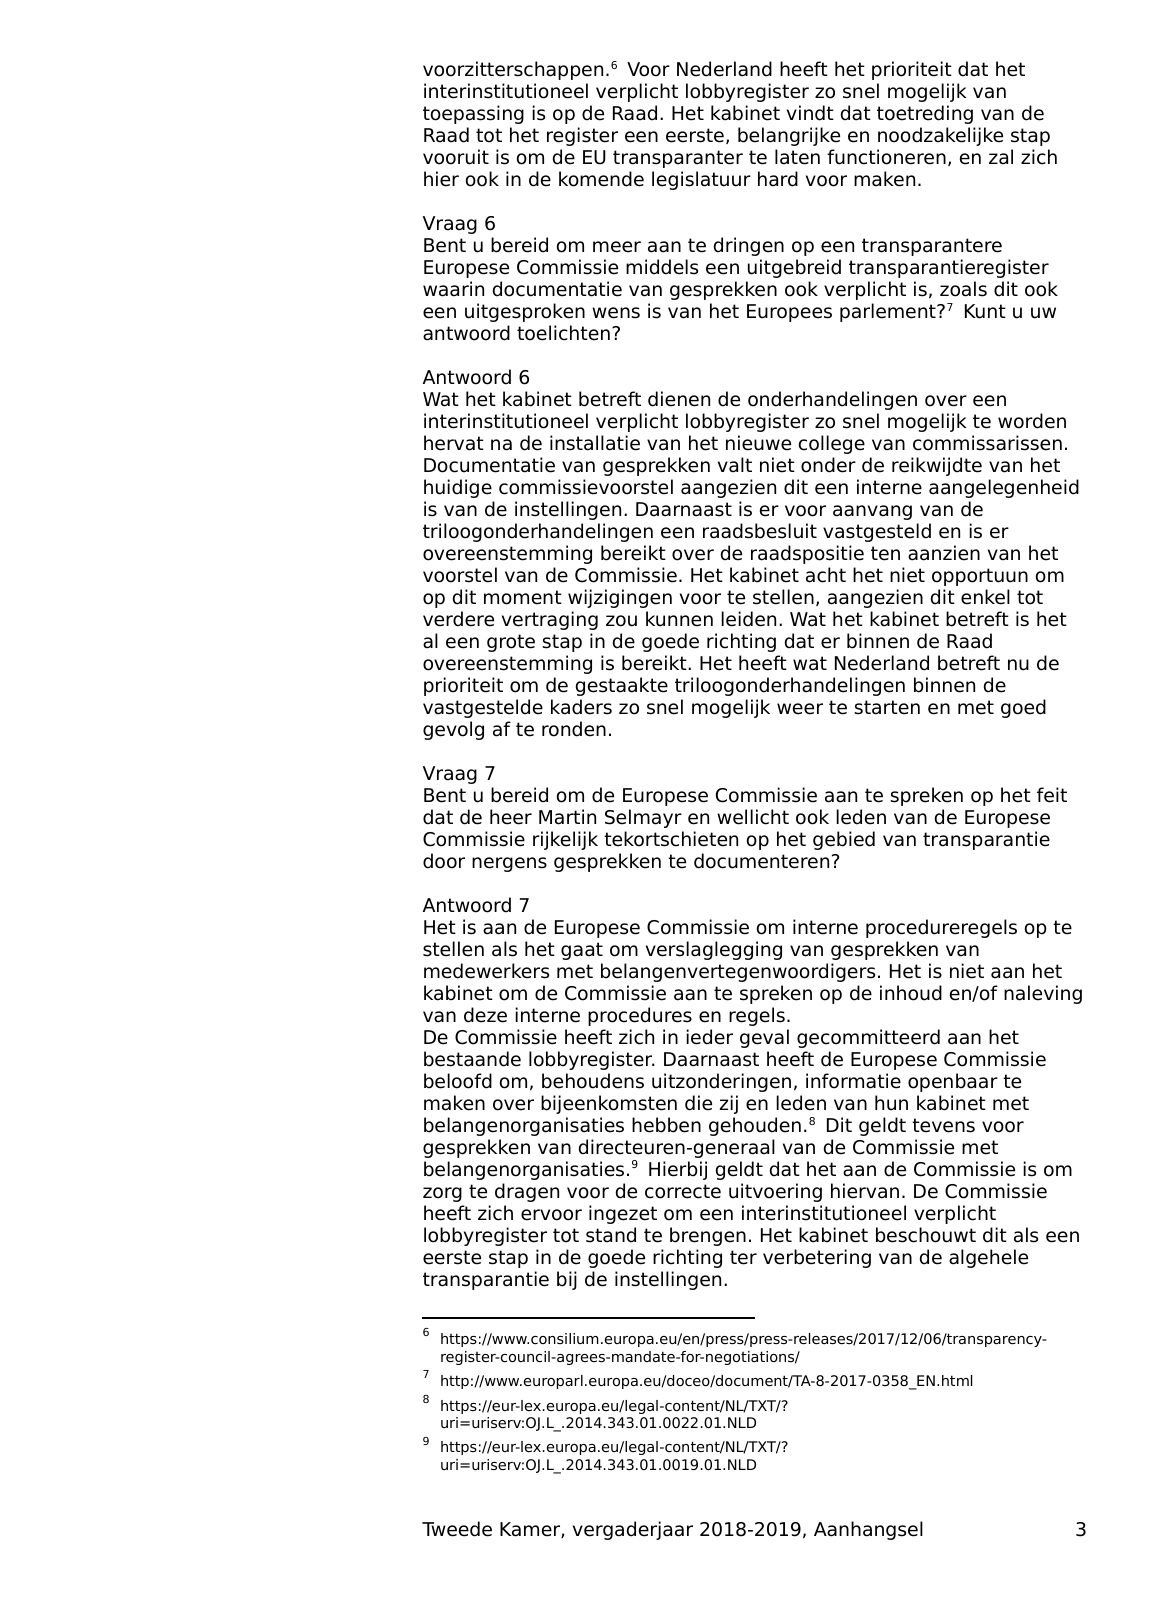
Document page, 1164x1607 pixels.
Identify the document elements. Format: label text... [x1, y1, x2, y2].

text Antwoord 7 [422, 895, 1087, 917]
text https://eur-lex.europa.eu/legal-content/NL/TXT/?uri=uriserv:OJ.L_.2014.343.01.0019.01.NLD [422, 1435, 1087, 1474]
text Vraag 7 [422, 763, 1087, 785]
text Antwoord 6 [422, 367, 1087, 389]
text http://www.europarl.europa.eu/doceo/document/TA-8-2017-0358_EN.html [422, 1368, 1087, 1391]
text https://eur-lex.europa.eu/legal-content/NL/TXT/?uri=uriserv:OJ.L_.2014.343.01.0022.01.NLD [422, 1393, 1087, 1432]
text Het is aan de Europese Commissie om interne procedureregels op te stellen als het gaat om verslaglegging van gesprekken van medewerkers met belangenvertegenwoordigers. Het is niet aan het kabinet om de Commissie aan te spreken op de inhoud en/of naleving van deze interne procedures en regels. [422, 917, 1087, 1027]
text voorzitterschappen. Voor Nederland heeft het prioriteit dat het interinstitutioneel verplicht lobbyregister zo snel mogelijk van toepassing is op de Raad. Het kabinet vindt dat toetreding van de Raad tot het register een eerste, belangrijke en noodzakelijke stap vooruit is om de EU transparanter te laten functioneren, en zal zich hier ook in de komende legislatuur hard voor maken. [422, 59, 1087, 191]
text Bent u bereid om meer aan te dringen op een transparantere Europese Commissie middels een uitgebreid transparantieregister waarin documentatie van gesprekken ook verplicht is, zoals dit ook een uitgesproken wens is van het Europees parlement? Kunt u uw antwoord toelichten? [422, 235, 1087, 345]
text De Commissie heeft zich in ieder geval gecommitteerd aan het bestaande lobbyregister. Daarnaast heeft de Europese Commissie beloofd om, behoudens uitzonderingen, informatie openbaar te maken over bijeenkomsten die zij en leden van hun kabinet met belangenorganisaties hebben gehouden. Dit geldt tevens voor gesprekken van directeuren-generaal van de Commissie met belangenorganisaties. Hierbij geldt dat het aan de Commissie is om zorg te dragen voor de correcte uitvoering hiervan. De Commissie heeft zich ervoor ingezet om een interinstitutioneel verplicht lobbyregister tot stand te brengen. Het kabinet beschouwt dit als een eerste stap in de goede richting ter verbetering van de algehele transparantie bij de instellingen. [422, 1027, 1087, 1291]
text https://www.consilium.europa.eu/en/press/press-releases/2017/12/06/transparency-register-council-agrees-mandate-for-negotiations/ [422, 1327, 1087, 1366]
text Vraag 6 [422, 213, 1087, 235]
text Wat het kabinet betreft dienen de onderhandelingen over een interinstitutioneel verplicht lobbyregister zo snel mogelijk te worden hervat na de installatie van het nieuwe college van commissarissen. Documentatie van gesprekken valt niet onder de reikwijdte van het huidige commissievoorstel aangezien dit een interne aangelegenheid is van de instellingen. Daarnaast is er voor aanvang van de triloogonderhandelingen een raadsbesluit vastgesteld en is er overeenstemming bereikt over de raadspositie ten aanzien van het voorstel van de Commissie. Het kabinet acht het niet opportuun om op dit moment wijzigingen voor te stellen, aangezien dit enkel tot verdere vertraging zou kunnen leiden. Wat het kabinet betreft is het al een grote stap in de goede richting dat er binnen de Raad overeenstemming is bereikt. Het heeft wat Nederland betreft nu de prioriteit om de gestaakte triloogonderhandelingen binnen de vastgestelde kaders zo snel mogelijk weer te starten en met goed gevolg af te ronden. [422, 389, 1087, 741]
text Bent u bereid om de Europese Commissie aan te spreken op het feit dat de heer Martin Selmayr en wellicht ook leden van de Europese Commissie rijkelijk tekortschieten op het gebied van transparantie door nergens gesprekken te documenteren? [422, 785, 1087, 873]
